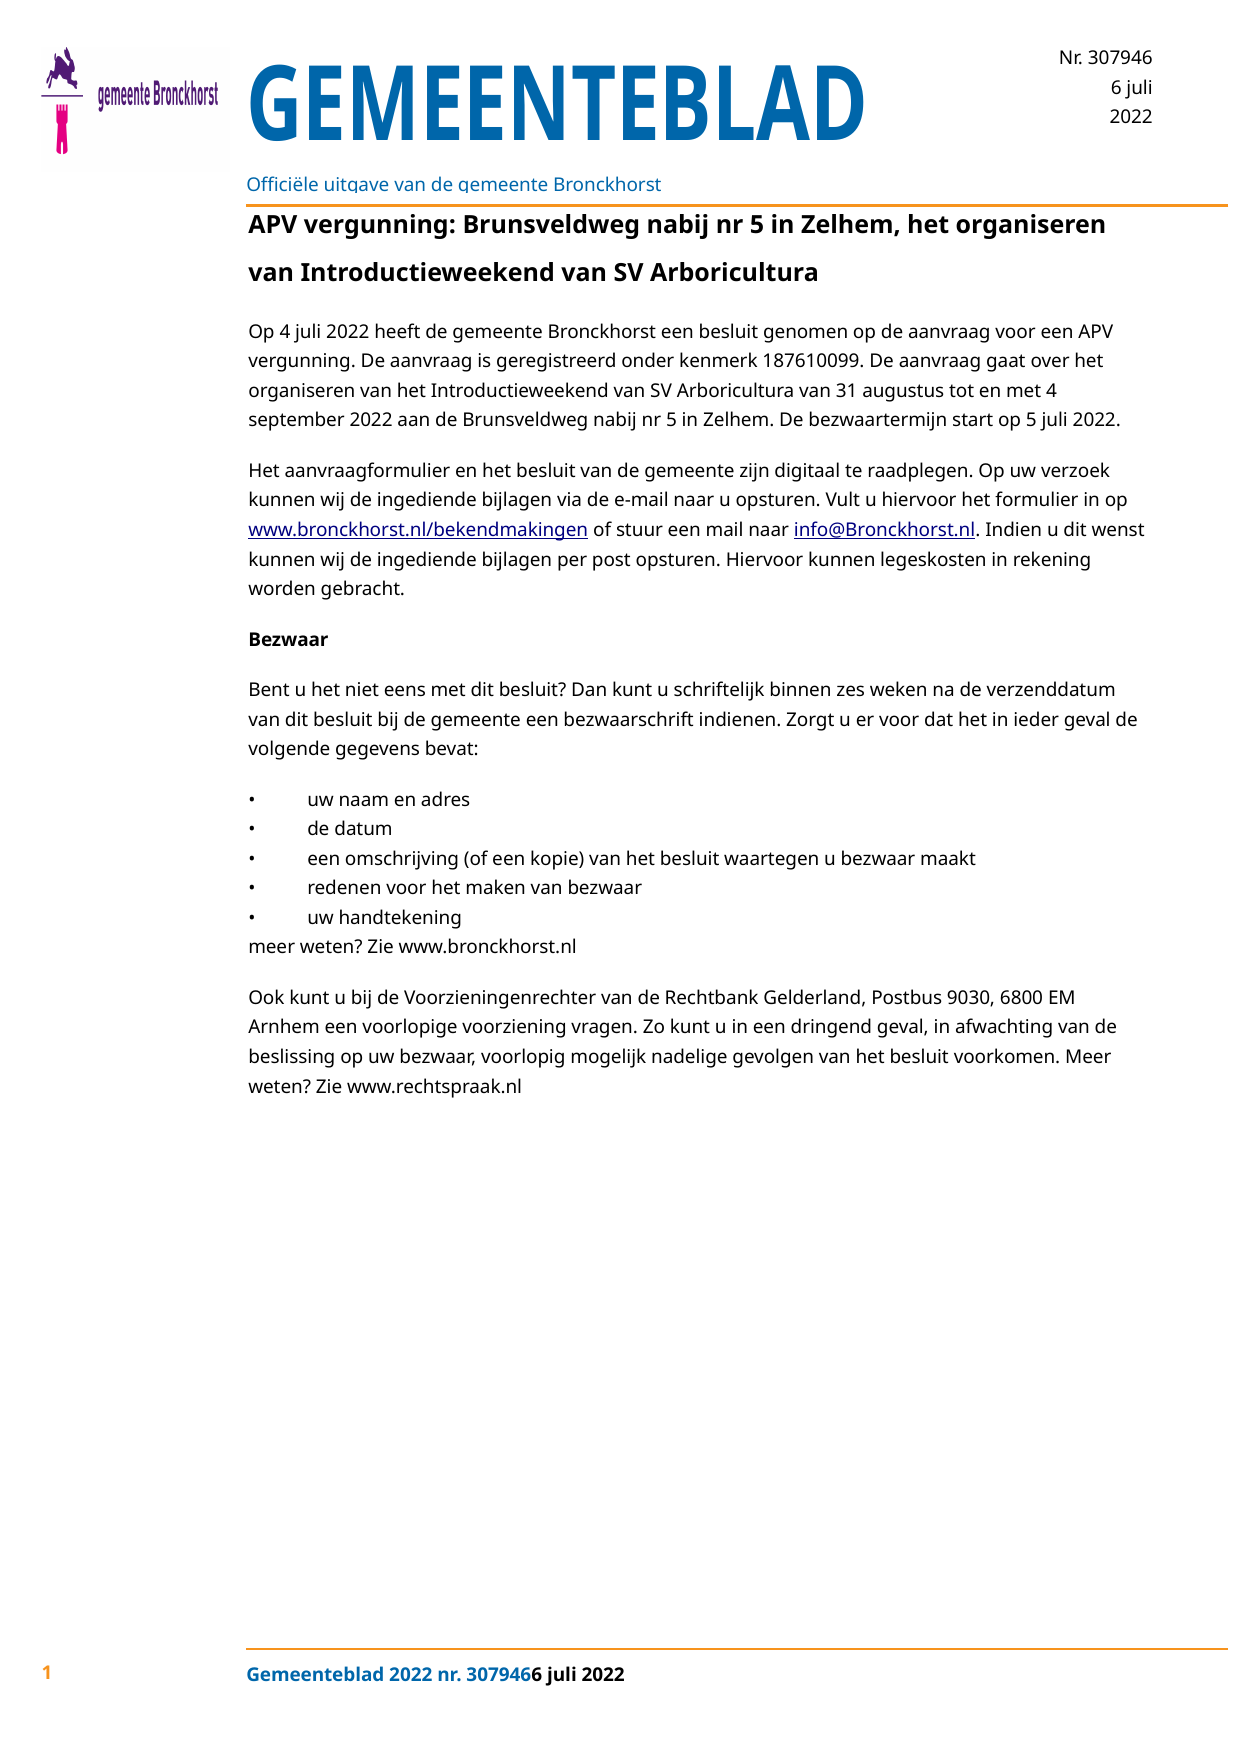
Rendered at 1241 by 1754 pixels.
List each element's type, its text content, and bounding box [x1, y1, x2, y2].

text Ook kunt u bij de Voorzieningenrechter van de Rechtbank Gelderland, Postbus 9030, 6800 EM Arnhem een voorlopige voorziening vragen. Zo kunt u in een dringend geval, in afwachting van de beslissing op uw bezwaar, voorlopig mogelijk nadelige gevolgen van het besluit voorkomen. Meer weten? Zie www.rechtspraak.nl [248, 984, 1152, 1099]
list uw handtekening [248, 904, 1152, 930]
text Het aanvraagformulier en het besluit van de gemeente zijn digitaal te raadplegen. Op uw verzoek kunnen wij de ingediende bijlagen via de e-mail naar u opsturen. Vult u hiervoor het formulier in op www.bronckhorst.nl/bekendmakingen of stuur een mail naar info@Bronckhorst.nl. Indien u dit wenst kunnen wij de ingediende bijlagen per post opsturen. Hiervoor kunnen legeskosten in rekening worden gebracht. [248, 457, 1152, 601]
list een omschrijving (of een kopie) van het besluit waartegen u bezwaar maakt [248, 845, 1152, 871]
text Bezwaar [248, 626, 1152, 652]
text Bent u het niet eens met dit besluit? Dan kunt u schriftelijk binnen zes weken na de verzenddatum van dit besluit bij de gemeente een bezwaarschrift indienen. Zorgt u er voor dat het in ieder geval de volgende gegevens bevat: [248, 676, 1152, 761]
text APV vergunning: Brunsveldweg nabij nr 5 in Zelhem, het organiseren van Introductieweekend van SV Arboricultura [248, 207, 1152, 288]
text Op 4 juli 2022 heeft de gemeente Bronckhorst een besluit genomen op de aanvraag voor een APV vergunning. De aanvraag is geregistreerd onder kenmerk 187610099. De aanvraag gaat over het organiseren van het Introductieweekend van SV Arboricultura van 31 augustus tot en met 4 september 2022 aan de Brunsveldweg nabij nr 5 in Zelhem. De bezwaartermijn start op 5 juli 2022. [248, 318, 1152, 432]
list uw naam en adres [248, 786, 1152, 812]
list redenen voor het maken van bezwaar [248, 874, 1152, 900]
picture [41, 47, 231, 172]
list de datum [248, 815, 1152, 841]
text meer weten? Zie www.bronckhorst.nl [248, 934, 1152, 959]
